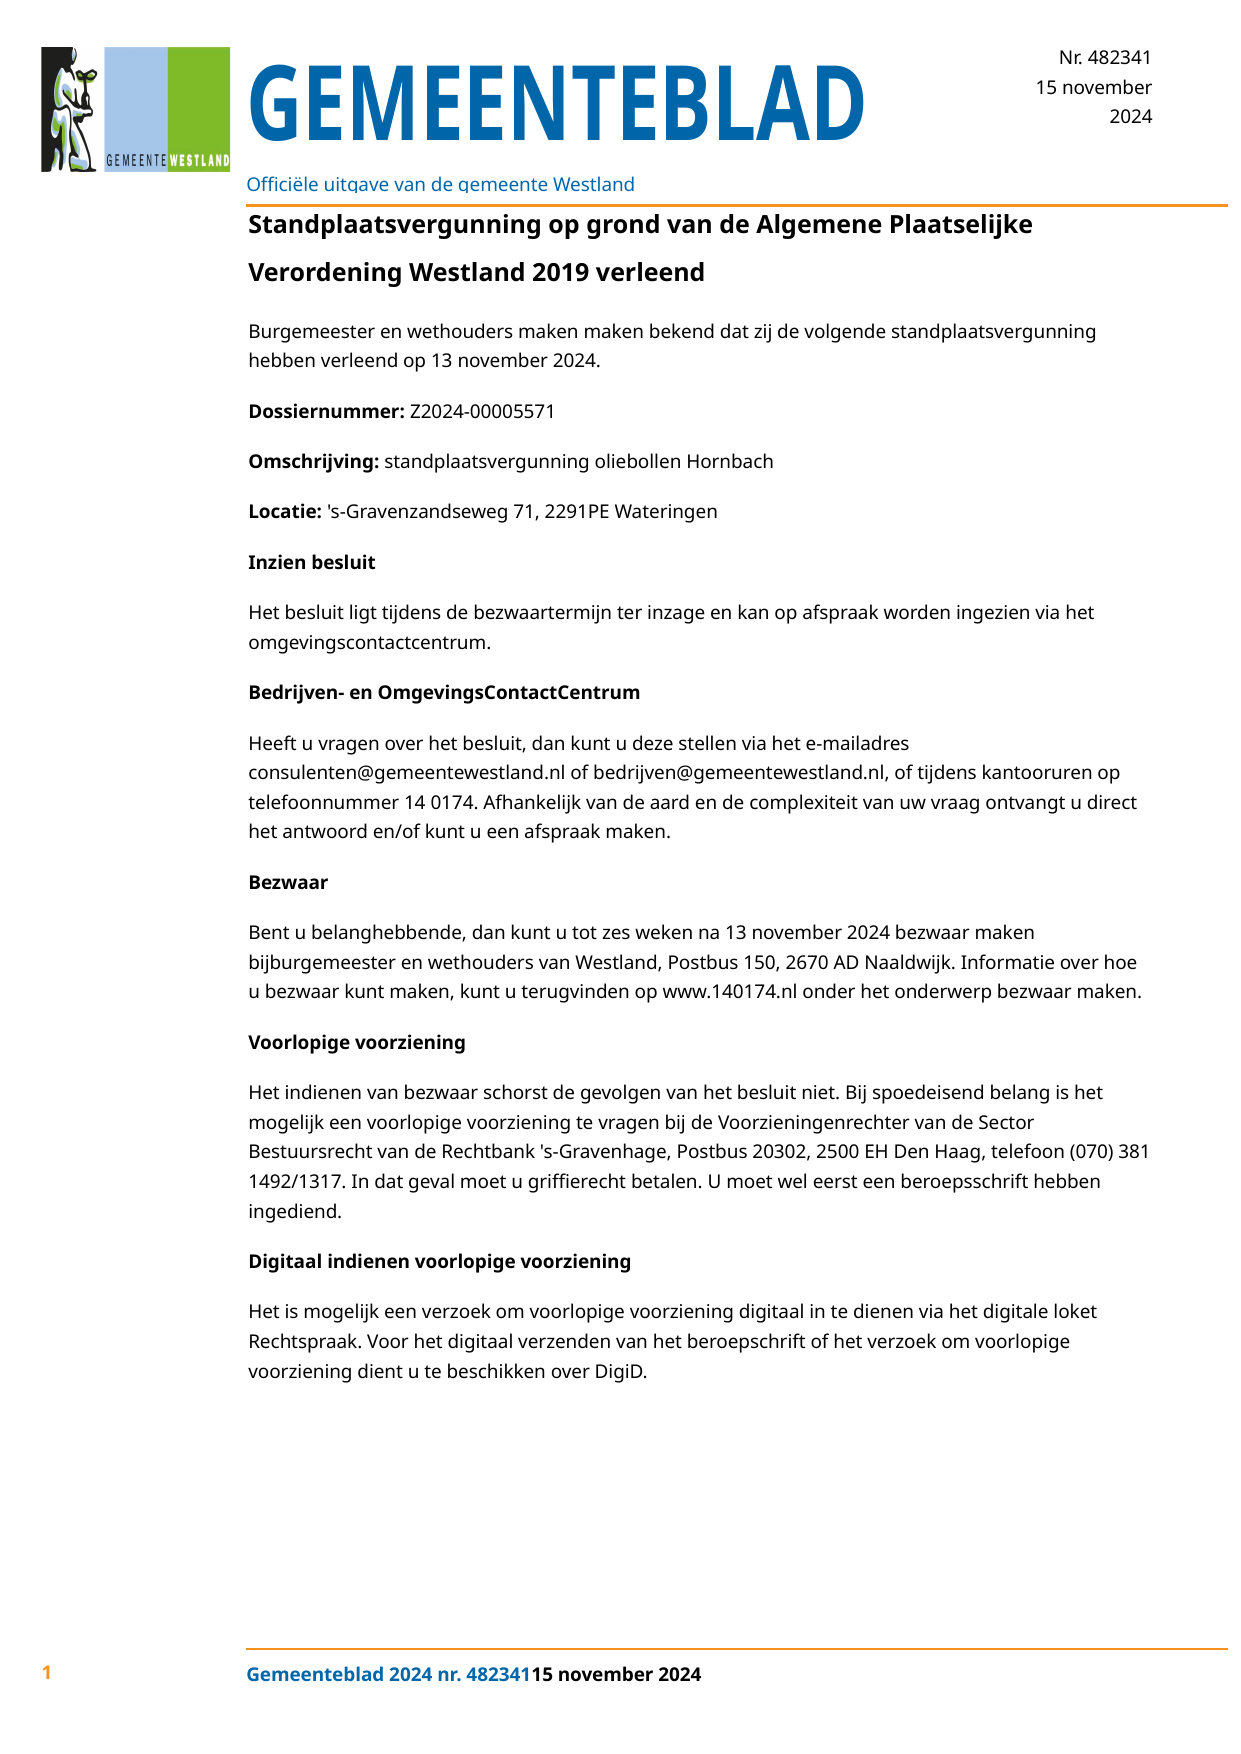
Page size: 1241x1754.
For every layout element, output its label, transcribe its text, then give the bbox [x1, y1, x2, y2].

picture [41, 47, 231, 172]
text Standplaatsvergunning op grond van de Algemene Plaatselijke Verordening Westland 2019 verleend [248, 207, 1152, 288]
text Het besluit ligt tijdens de bezwaartermijn ter inzage en kan op afspraak worden ingezien via het omgevingscontactcentrum. [248, 599, 1152, 655]
text Bezwaar [248, 869, 1152, 895]
text Digitaal indienen voorlopige voorziening [248, 1248, 1152, 1274]
text Bedrijven- en OmgevingsContactCentrum [248, 679, 1152, 705]
text Heeft u vragen over het besluit, dan kunt u deze stellen via het e-mailadres consulenten@gemeentewestland.nl of bedrijven@gemeentewestland.nl, of tijdens kantooruren op telefoonnummer 14 0174. Afhankelijk van de aard en de complexiteit van uw vraag ontvangt u direct het antwoord en/of kunt u een afspraak maken. [248, 730, 1152, 844]
text Bent u belanghebbende, dan kunt u tot zes weken na 13 november 2024 bezwaar maken bijburgemeester en wethouders van Westland, Postbus 150, 2670 AD Naaldwijk. Informatie over hoe u bezwaar kunt maken, kunt u terugvinden op www.140174.nl onder het onderwerp bezwaar maken. [248, 919, 1152, 1004]
text Het indienen van bezwaar schorst de gevolgen van het besluit niet. Bij spoedeisend belang is het mogelijk een voorlopige voorziening te vragen bij de Voorzieningenrechter van de Sector Bestuursrecht van de Rechtbank 's-Gravenhage, Postbus 20302, 2500 EH Den Haag, telefoon (070) 381 1492/1317. In dat geval moet u griffierecht betalen. U moet wel eerst een beroepsschrift hebben ingediend. [248, 1079, 1152, 1224]
text Het is mogelijk een verzoek om voorlopige voorziening digitaal in te dienen via het digitale loket Rechtspraak. Voor het digitaal verzenden van het beroepschrift of het verzoek om voorlopige voorziening dient u te beschikken over DigiD. [248, 1299, 1152, 1384]
text Dossiernummer: Z2024-00005571 [248, 398, 1152, 424]
text Inzien besluit [248, 549, 1152, 575]
text Locatie: 's-Gravenzandseweg 71, 2291PE Wateringen [248, 499, 1152, 524]
text Burgemeester en wethouders maken maken bekend dat zij de volgende standplaatsvergunning hebben verleend op 13 november 2024. [248, 318, 1152, 373]
text Omschrijving: standplaatsvergunning oliebollen Hornbach [248, 448, 1152, 474]
text Voorlopige voorziening [248, 1029, 1152, 1055]
